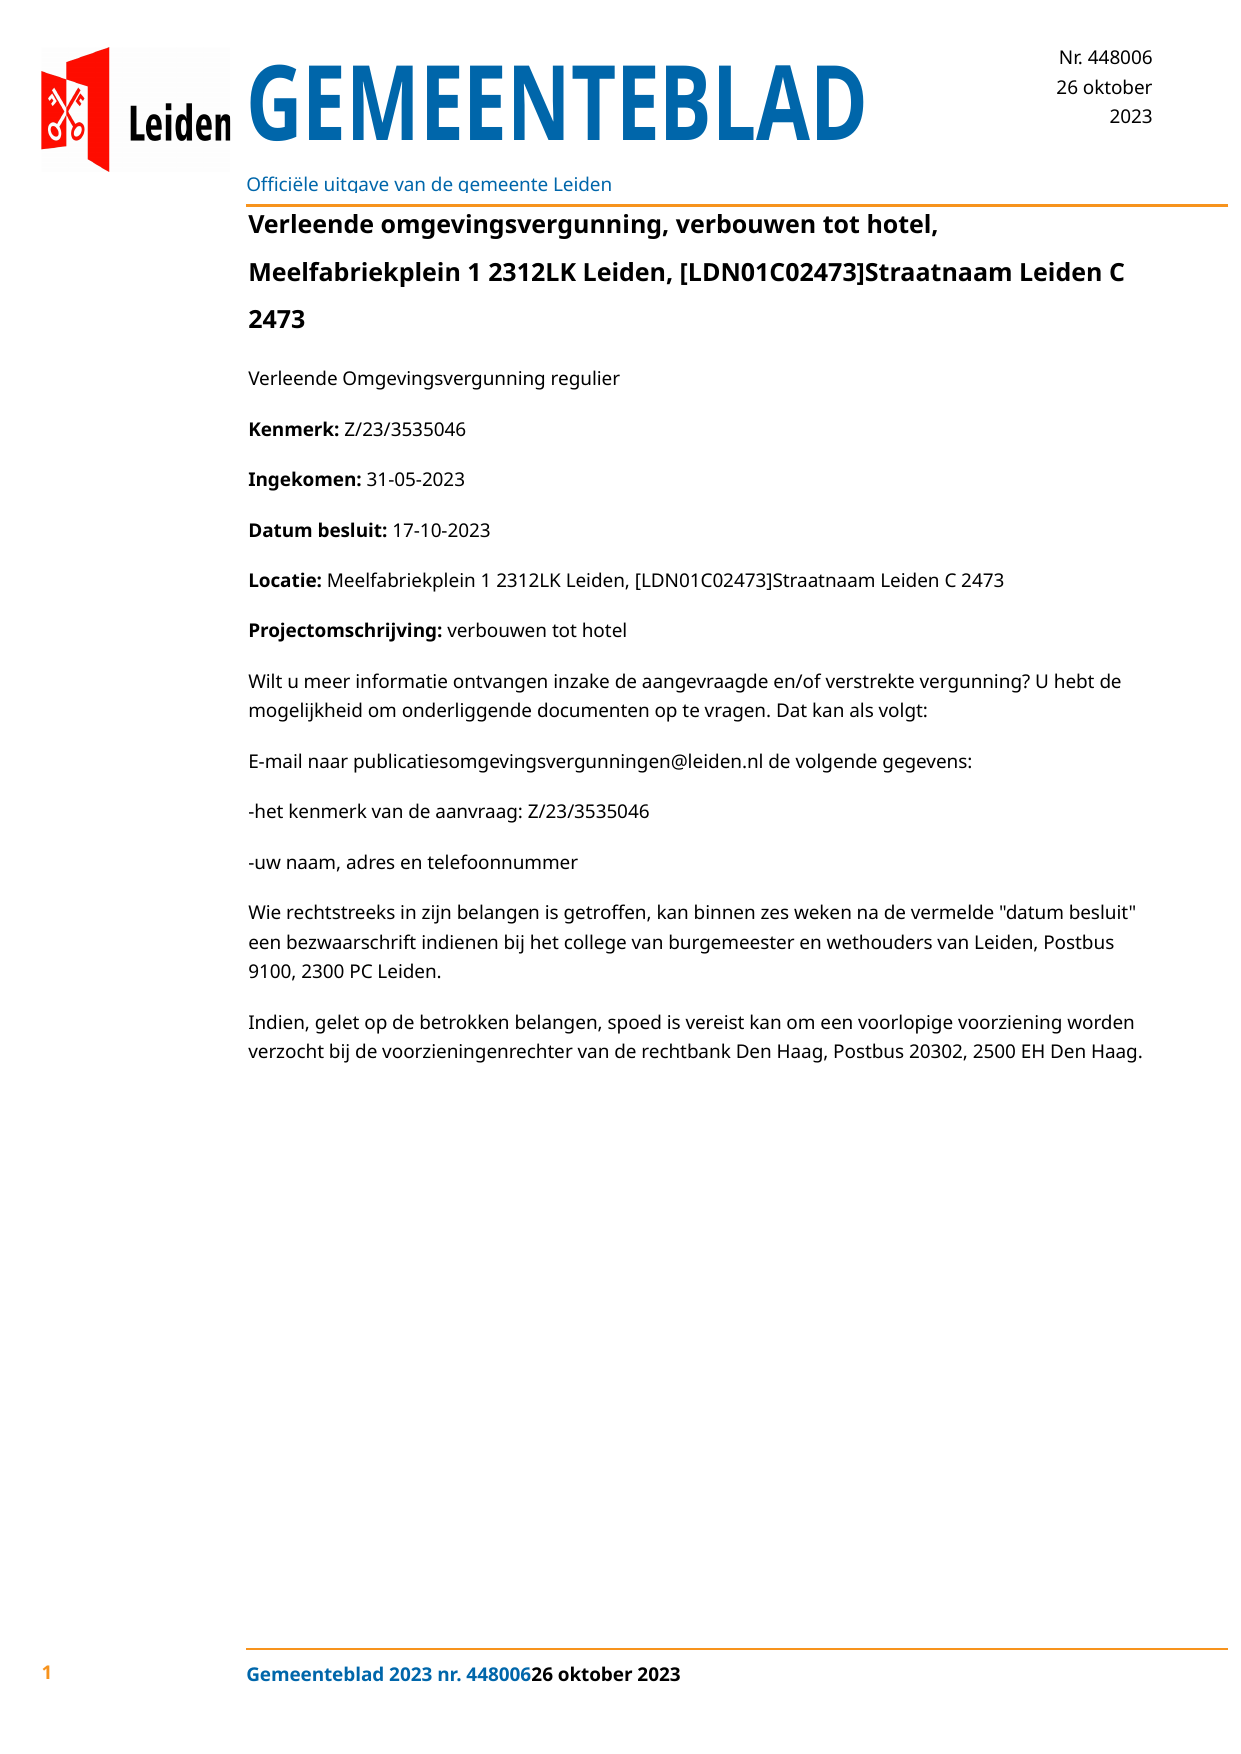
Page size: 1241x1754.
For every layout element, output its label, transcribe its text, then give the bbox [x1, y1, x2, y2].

text -uw naam, adres en telefoonnummer [248, 849, 1152, 874]
text -het kenmerk van de aanvraag: Z/23/3535046 [248, 798, 1152, 824]
text Locatie: Meelfabriekplein 1 2312LK Leiden, [LDN01C02473]Straatnaam Leiden C 2473 [248, 567, 1152, 593]
text Indien, gelet op de betrokken belangen, spoed is vereist kan om een voorlopige voorziening worden verzocht bij de voorzieningenrechter van de rechtbank Den Haag, Postbus 20302, 2500 EH Den Haag. [248, 1009, 1152, 1064]
text Verleende Omgevingsvergunning regulier [248, 366, 1152, 391]
picture [41, 47, 231, 172]
text Projectomschrijving: verbouwen tot hotel [248, 618, 1152, 643]
text Wie rechtstreeks in zijn belangen is getroffen, kan binnen zes weken na de vermelde "datum besluit" een bezwaarschrift indienen bij het college van burgemeester en wethouders van Leiden, Postbus 9100, 2300 PC Leiden. [248, 899, 1152, 984]
text Wilt u meer informatie ontvangen inzake de aangevraagde en/of verstrekte vergunning? U hebt de mogelijkheid om onderliggende documenten op te vragen. Dat kan als volgt: [248, 668, 1152, 723]
text E-mail naar publicatiesomgevingsvergunningen@leiden.nl de volgende gegevens: [248, 748, 1152, 774]
text Verleende omgevingsvergunning, verbouwen tot hotel, Meelfabriekplein 1 2312LK Leiden, [LDN01C02473]Straatnaam Leiden C 2473 [248, 207, 1152, 336]
text Datum besluit: 17-10-2023 [248, 517, 1152, 542]
text Ingekomen: 31-05-2023 [248, 466, 1152, 492]
text Kenmerk: Z/23/3535046 [248, 416, 1152, 442]
